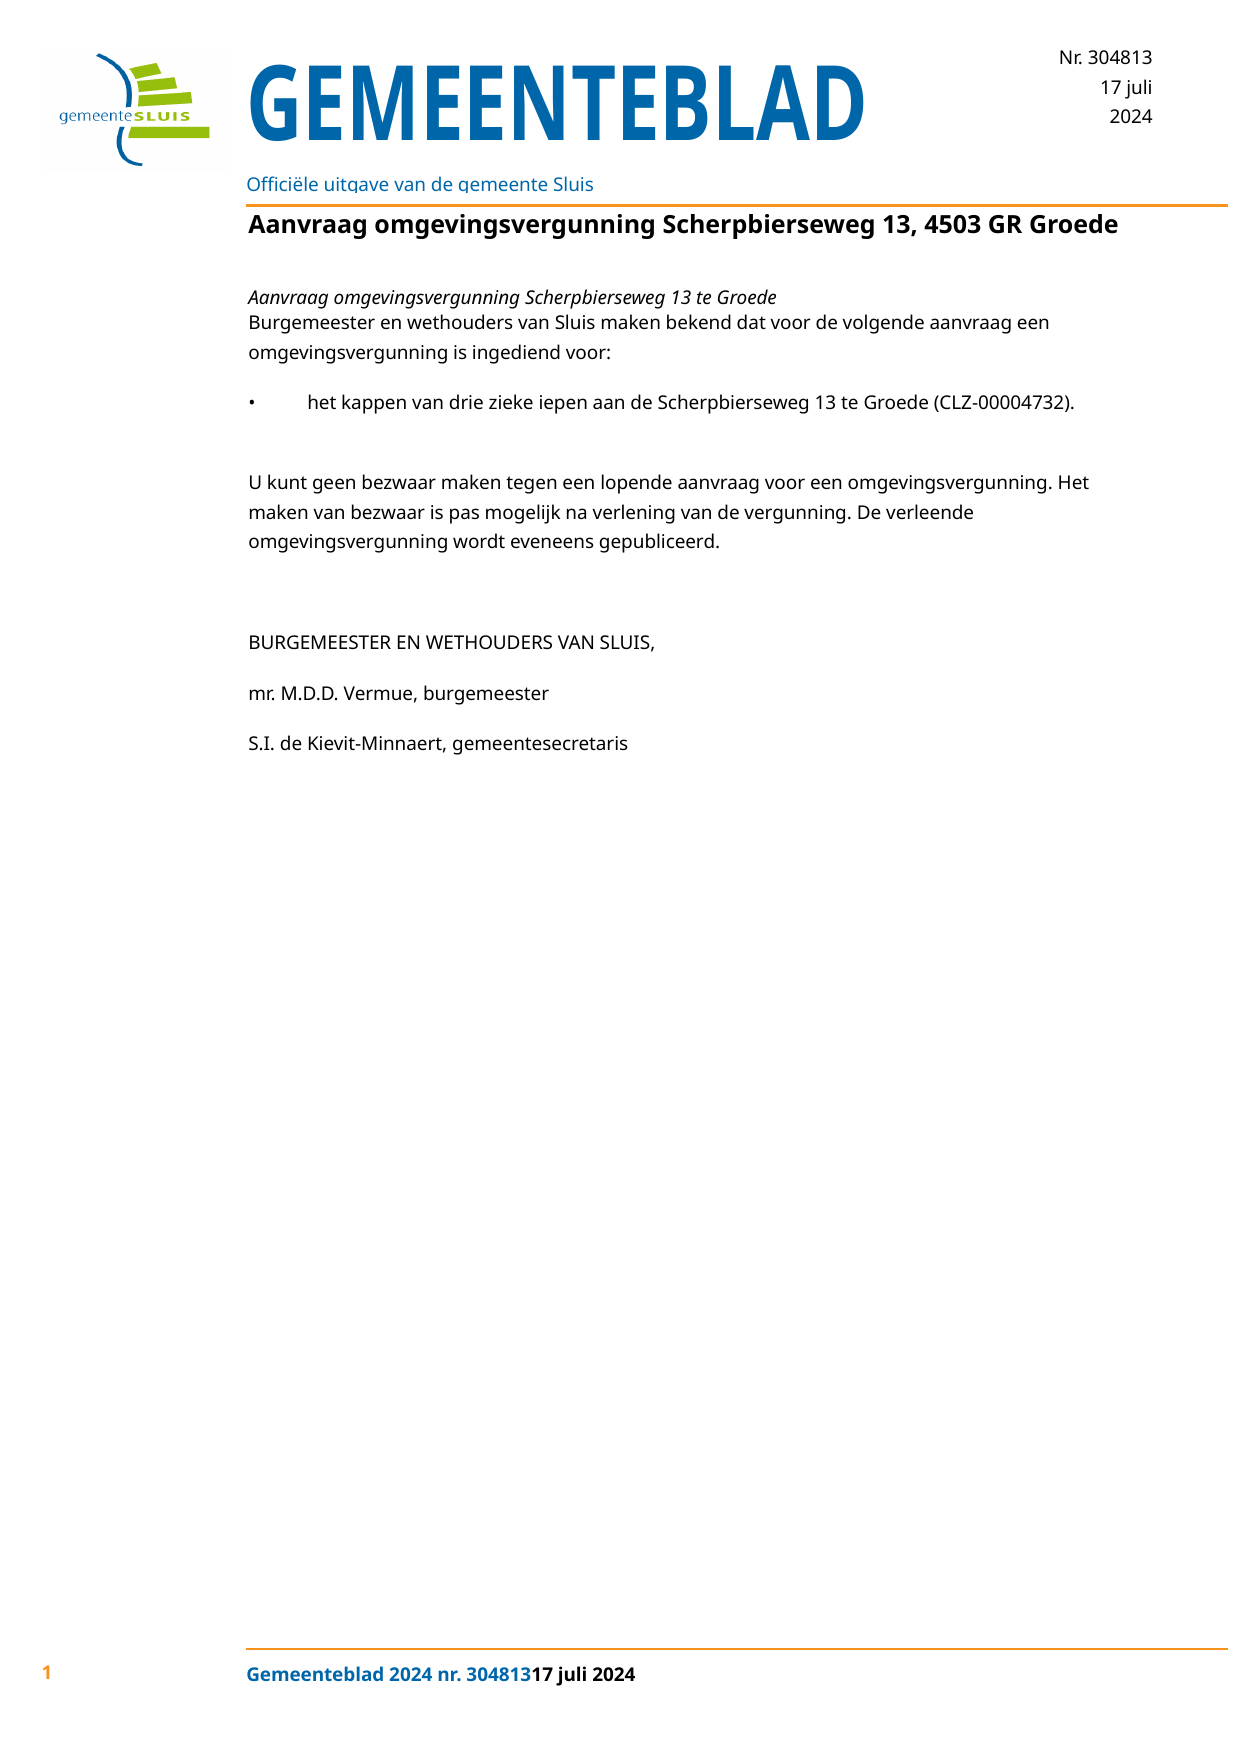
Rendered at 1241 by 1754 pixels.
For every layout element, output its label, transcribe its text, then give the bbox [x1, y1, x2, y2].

text S.I. de Kievit-Minnaert, gemeentesecretaris [248, 730, 1152, 756]
picture [41, 47, 231, 172]
text mr. M.D.D. Vermue, burgemeester [248, 680, 1152, 706]
text Aanvraag omgevingsvergunning Scherpbierseweg 13 te Groede [248, 284, 1152, 309]
list het kappen van drie zieke iepen aan de Scherpbierseweg 13 te Groede (CLZ-00004732). [248, 389, 1152, 415]
text Aanvraag omgevingsvergunning Scherpbierseweg 13, 4503 GR Groede [248, 207, 1152, 241]
text BURGEMEESTER EN WETHOUDERS VAN SLUIS, [248, 629, 1152, 655]
text Burgemeester en wethouders van Sluis maken bekend dat voor de volgende aanvraag een omgevingsvergunning is ingediend voor: [248, 309, 1152, 365]
text U kunt geen bezwaar maken tegen een lopende aanvraag voor een omgevingsvergunning. Het maken van bezwaar is pas mogelijk na verlening van de vergunning. De verleende omgevingsvergunning wordt eveneens gepubliceerd. [248, 469, 1152, 554]
